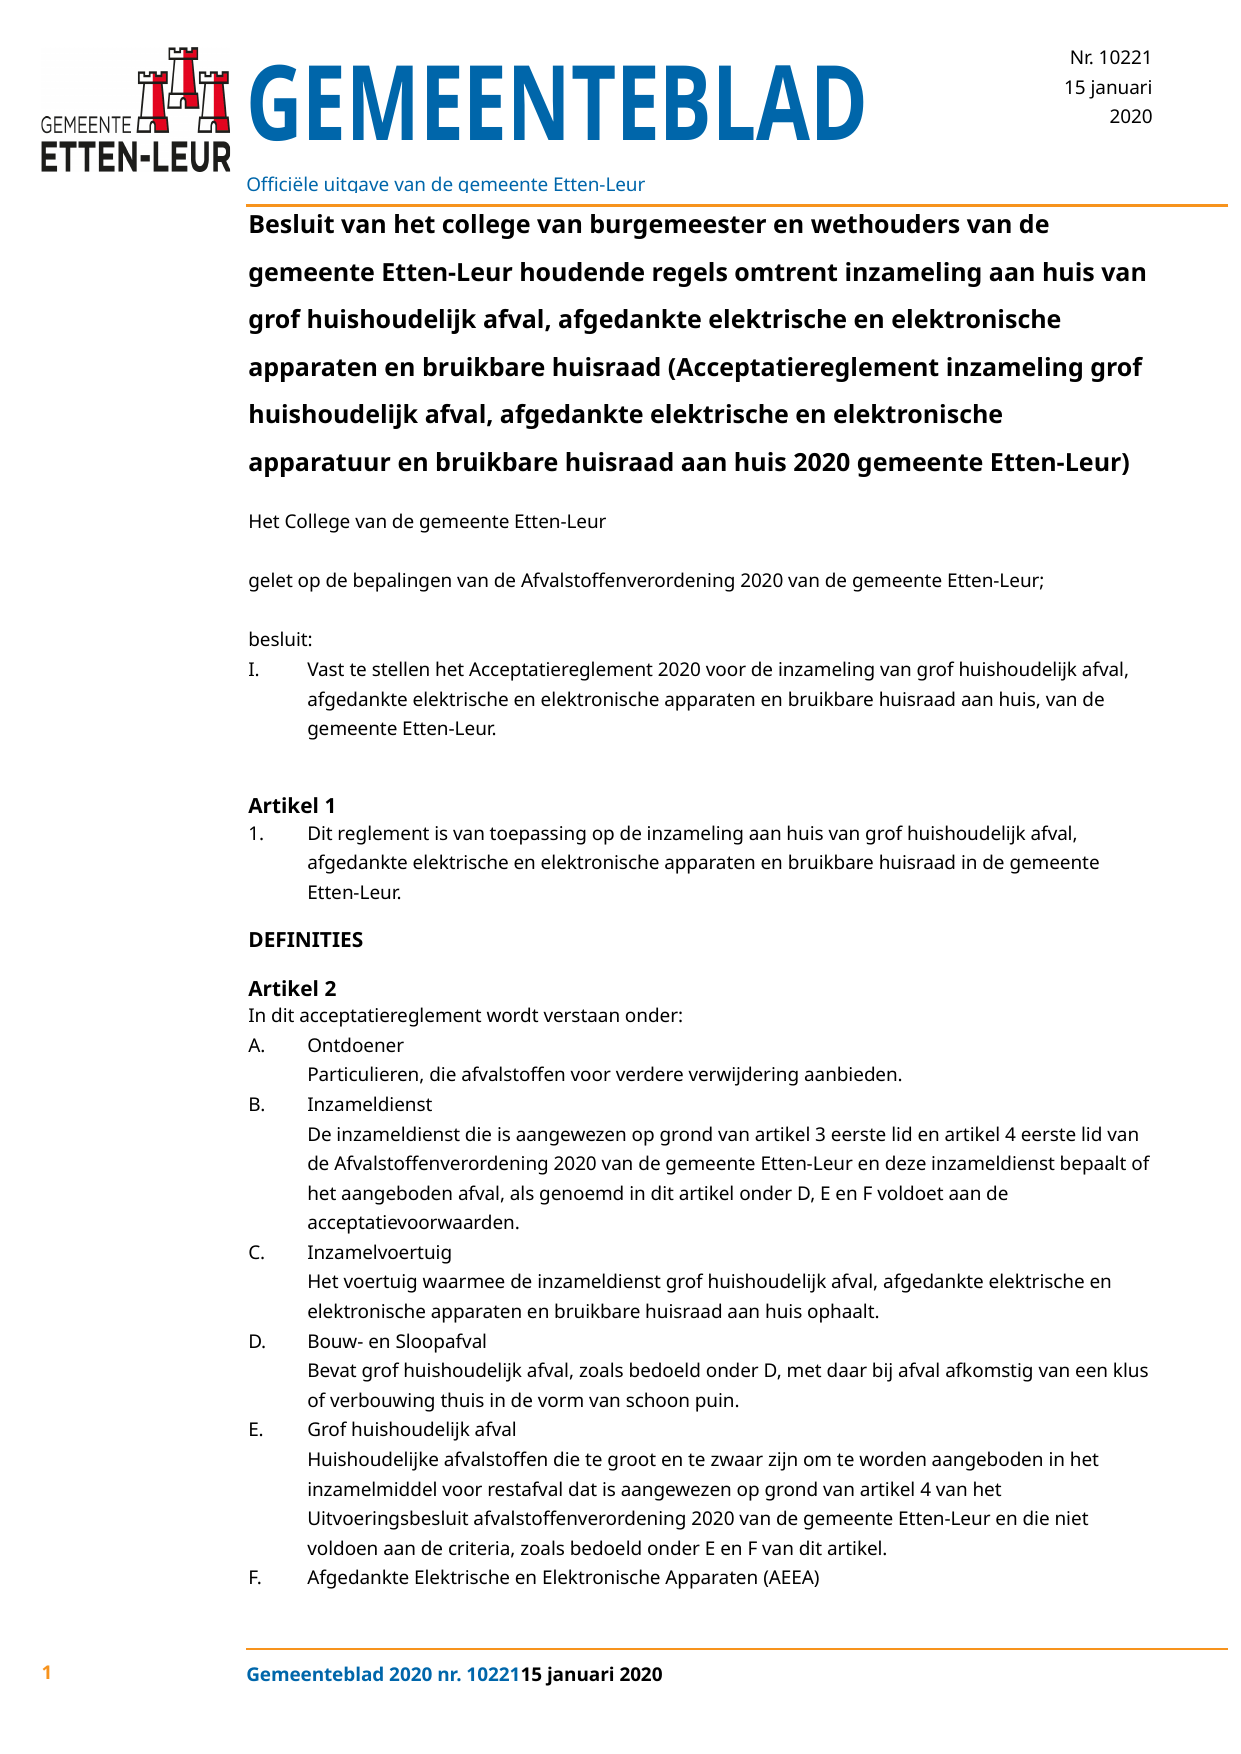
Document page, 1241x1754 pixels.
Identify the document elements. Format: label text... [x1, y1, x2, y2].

text Besluit van het college van burgemeester en wethouders van de gemeente Etten-Leur houdende regels omtrent inzameling aan huis van grof huishoudelijk afval, afgedankte elektrische en elektronische apparaten en bruikbare huisraad (Acceptatiereglement inzameling grof huishoudelijk afval, afgedankte elektrische en elektronische apparatuur en bruikbare huisraad aan huis 2020 gemeente Etten-Leur) [248, 207, 1152, 479]
list Ontdoener [248, 1032, 1152, 1058]
picture [41, 47, 231, 172]
list Het voertuig waarmee de inzameldienst grof huishoudelijk afval, afgedankte elektrische en elektronische apparaten en bruikbare huisraad aan huis ophaalt. [248, 1269, 1152, 1324]
list Afgedankte Elektrische en Elektronische Apparaten (AEEA) [248, 1564, 1152, 1590]
list Grof huishoudelijk afval [248, 1417, 1152, 1442]
list Inzameldienst [248, 1091, 1152, 1117]
text gelet op de bepalingen van de Afvalstoffenverordening 2020 van de gemeente Etten-Leur; [248, 567, 1152, 593]
text besluit: [248, 627, 1152, 652]
text DEFINITIES [248, 925, 1152, 953]
list Bouw- en Sloopafval [248, 1328, 1152, 1354]
list Huishoudelijke afvalstoffen die te groot en te zwaar zijn om te worden aangeboden in het inzamelmiddel voor restafval dat is aangewezen op grond van artikel 4 van het Uitvoeringsbesluit afvalstoffenverordening 2020 van de gemeente Etten-Leur en die niet voldoen aan de criteria, zoals bedoeld onder E en F van dit artikel. [248, 1446, 1152, 1561]
text Artikel 1 [248, 792, 1152, 820]
text In dit acceptatiereglement wordt verstaan onder: [248, 1002, 1152, 1028]
list De inzameldienst die is aangewezen op grond van artikel 3 eerste lid en artikel 4 eerste lid van de Afvalstoffenverordening 2020 van de gemeente Etten-Leur en deze inzameldienst bepaalt of het aangeboden afval, als genoemd in dit artikel onder D, E en F voldoet aan de acceptatievoorwaarden. [248, 1121, 1152, 1235]
list Bevat grof huishoudelijk afval, zoals bedoeld onder D, met daar bij afval afkomstig van een klus of verbouwing thuis in de vorm van schoon puin. [248, 1357, 1152, 1413]
list Vast te stellen het Acceptatiereglement 2020 voor de inzameling van grof huishoudelijk afval, afgedankte elektrische en elektronische apparaten en bruikbare huisraad aan huis, van de gemeente Etten-Leur. [248, 656, 1152, 741]
text Artikel 2 [248, 974, 1152, 1002]
list Dit reglement is van toepassing op de inzameling aan huis van grof huishoudelijk afval, afgedankte elektrische en elektronische apparaten en bruikbare huisraad in de gemeente Etten-Leur. [248, 820, 1152, 905]
list Particulieren, die afvalstoffen voor verdere verwijdering aanbieden. [248, 1062, 1152, 1087]
text Het College van de gemeente Etten-Leur [248, 508, 1152, 534]
list Inzamelvoertuig [248, 1239, 1152, 1265]
